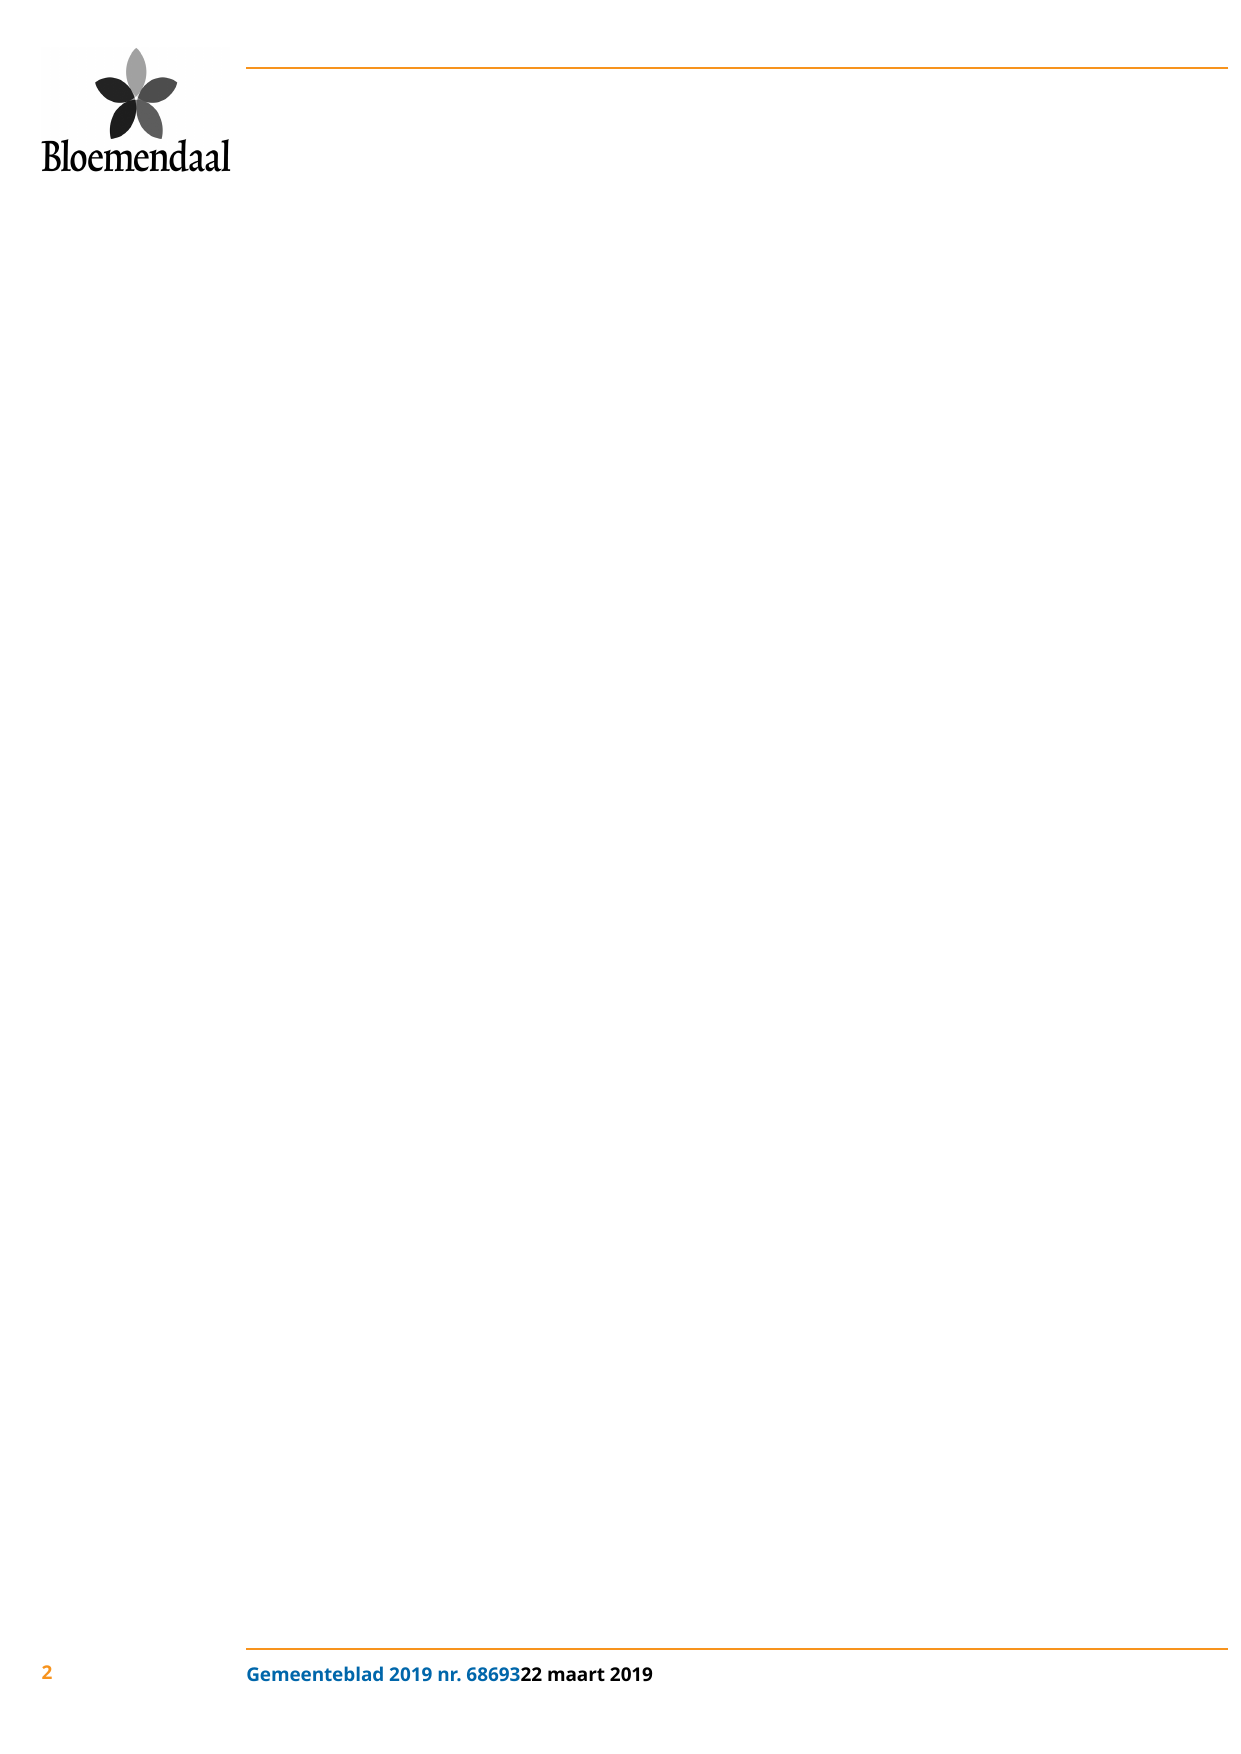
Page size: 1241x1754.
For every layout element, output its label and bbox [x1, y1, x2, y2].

picture [41, 47, 231, 172]
